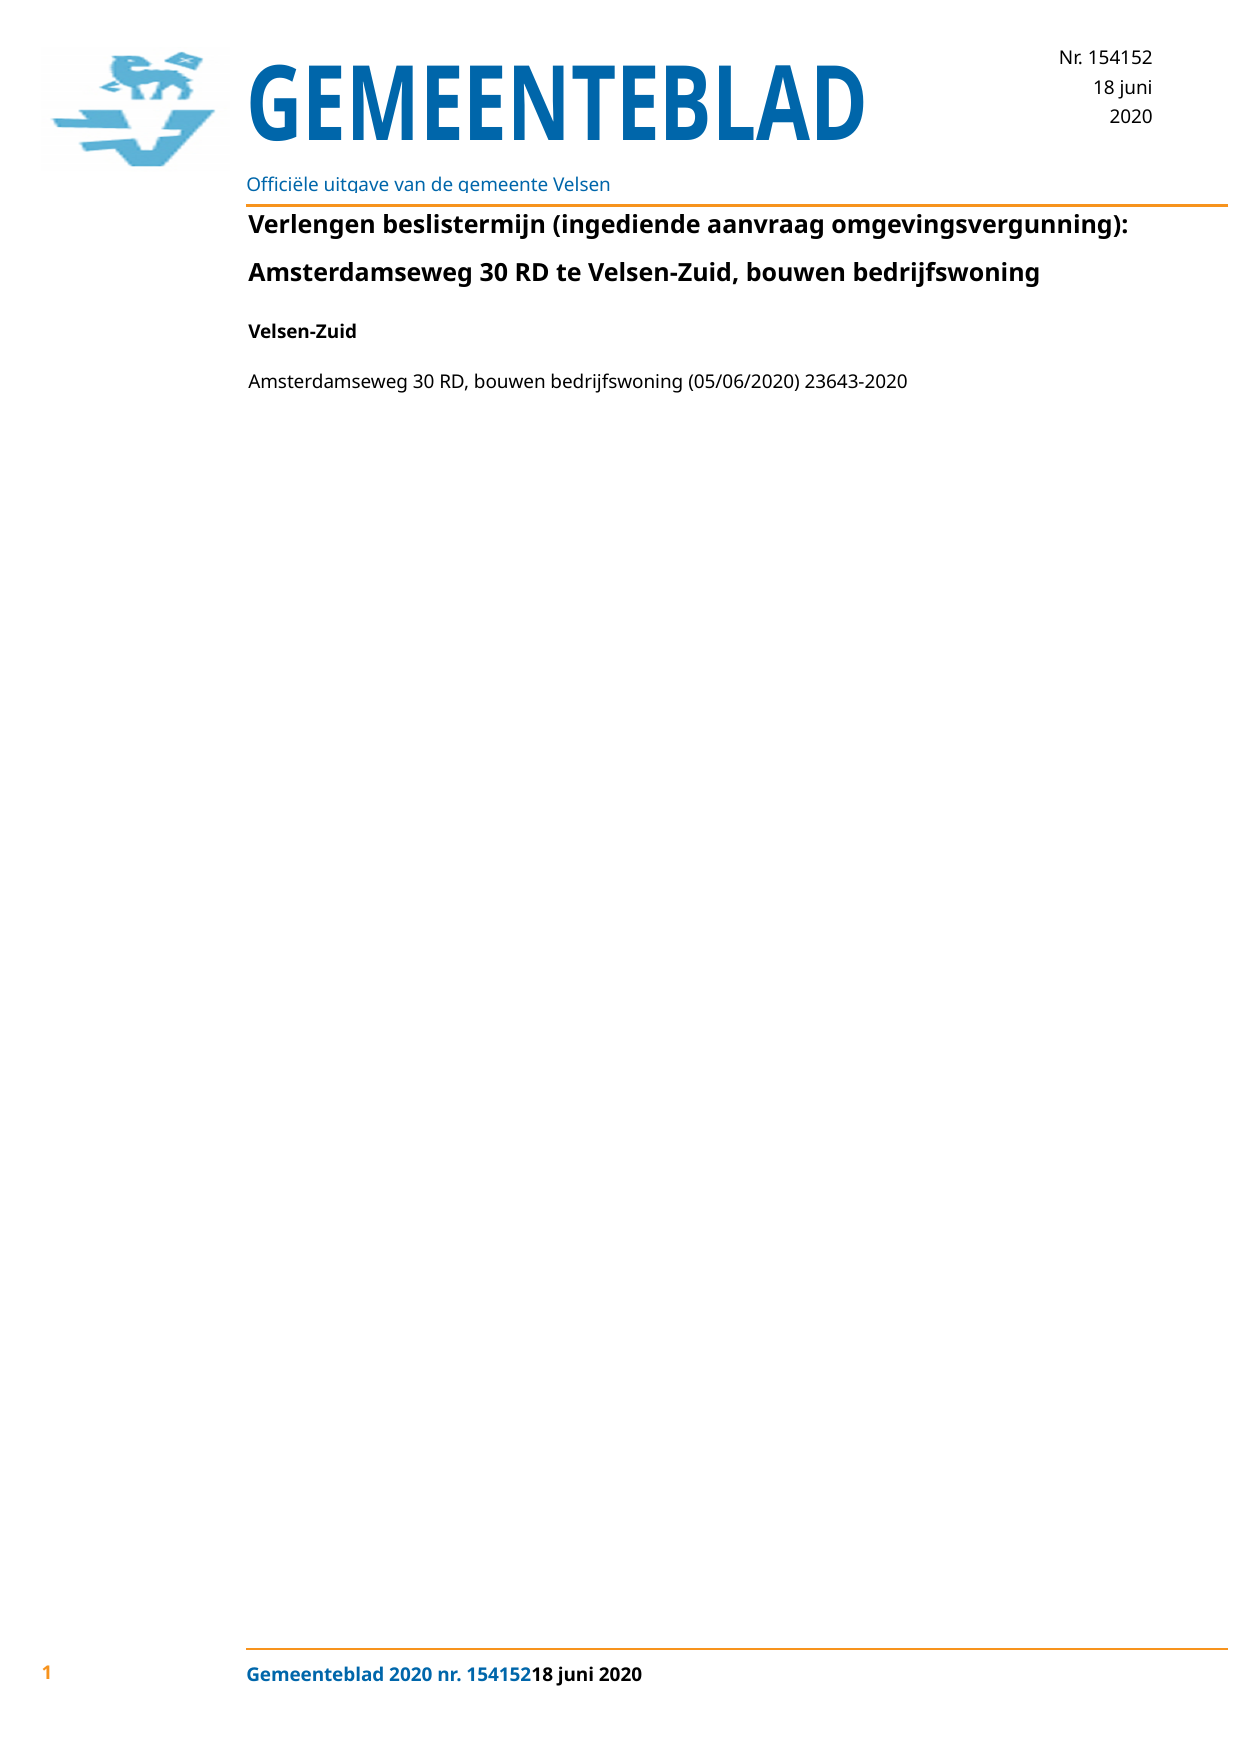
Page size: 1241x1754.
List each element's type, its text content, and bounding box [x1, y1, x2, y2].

text Verlengen beslistermijn (ingediende aanvraag omgevingsvergunning): Amsterdamseweg 30 RD te Velsen-Zuid, bouwen bedrijfswoning [248, 207, 1152, 288]
picture [41, 47, 231, 172]
text Amsterdamseweg 30 RD, bouwen bedrijfswoning (05/06/2020) 23643-2020 [248, 368, 1152, 394]
text Velsen-Zuid [248, 318, 1152, 344]
